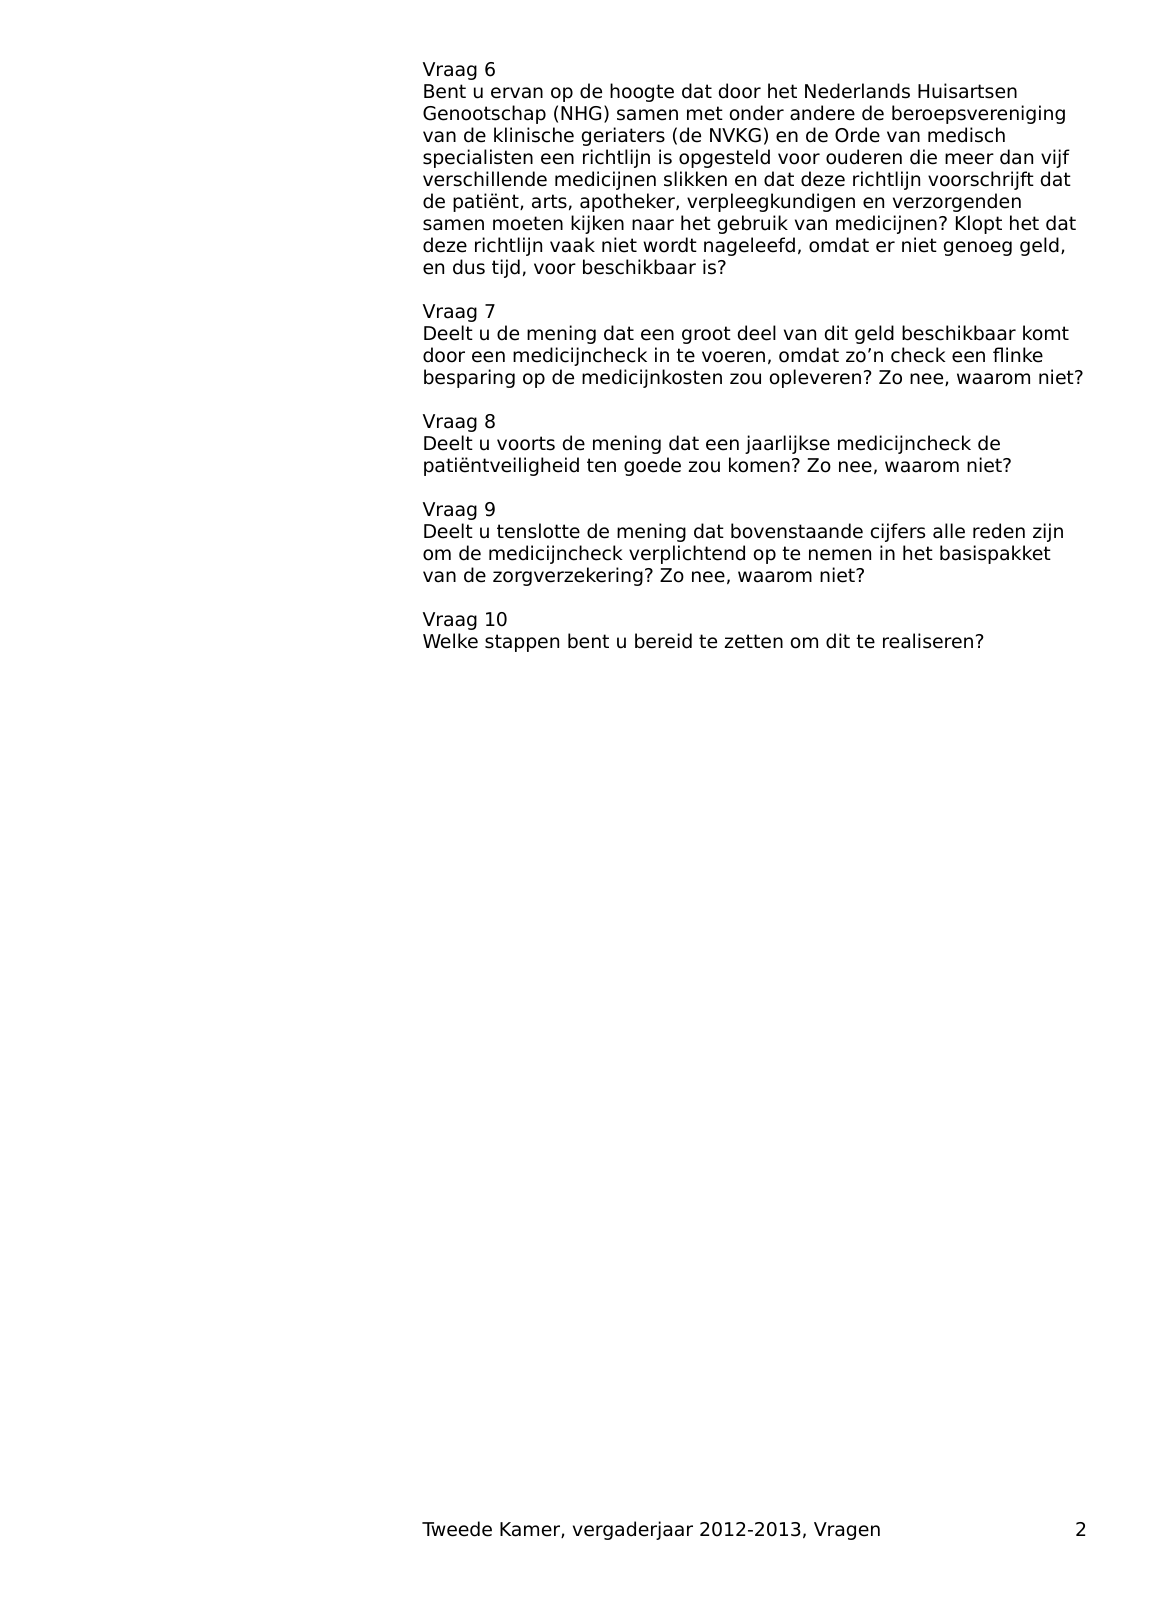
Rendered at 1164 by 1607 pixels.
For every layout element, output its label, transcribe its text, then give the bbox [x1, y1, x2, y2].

text Bent u ervan op de hoogte dat door het Nederlands Huisartsen Genootschap (NHG) samen met onder andere de beroepsvereniging van de klinische geriaters (de NVKG) en de Orde van medisch specialisten een richtlijn is opgesteld voor ouderen die meer dan vijf verschillende medicijnen slikken en dat deze richtlijn voorschrijft dat de patiënt, arts, apotheker, verpleegkundigen en verzorgenden samen moeten kijken naar het gebruik van medicijnen? Klopt het dat deze richtlijn vaak niet wordt nageleefd, omdat er niet genoeg geld, en dus tijd, voor beschikbaar is? [422, 81, 1087, 279]
text Deelt u tenslotte de mening dat bovenstaande cijfers alle reden zijn om de medicijncheck verplichtend op te nemen in het basispakket van de zorgverzekering? Zo nee, waarom niet? [422, 521, 1087, 587]
text Deelt u de mening dat een groot deel van dit geld beschikbaar komt door een medicijncheck in te voeren, omdat zo’n check een flinke besparing op de medicijnkosten zou opleveren? Zo nee, waarom niet? [422, 323, 1087, 389]
text Vraag 7 [422, 301, 1087, 323]
text Vraag 8 [422, 411, 1087, 433]
text Deelt u voorts de mening dat een jaarlijkse medicijncheck de patiëntveiligheid ten goede zou komen? Zo nee, waarom niet? [422, 433, 1087, 477]
text Vraag 6 [422, 59, 1087, 81]
text Vraag 10 [422, 609, 1087, 631]
text Vraag 9 [422, 499, 1087, 521]
text Welke stappen bent u bereid te zetten om dit te realiseren? [422, 631, 1087, 653]
